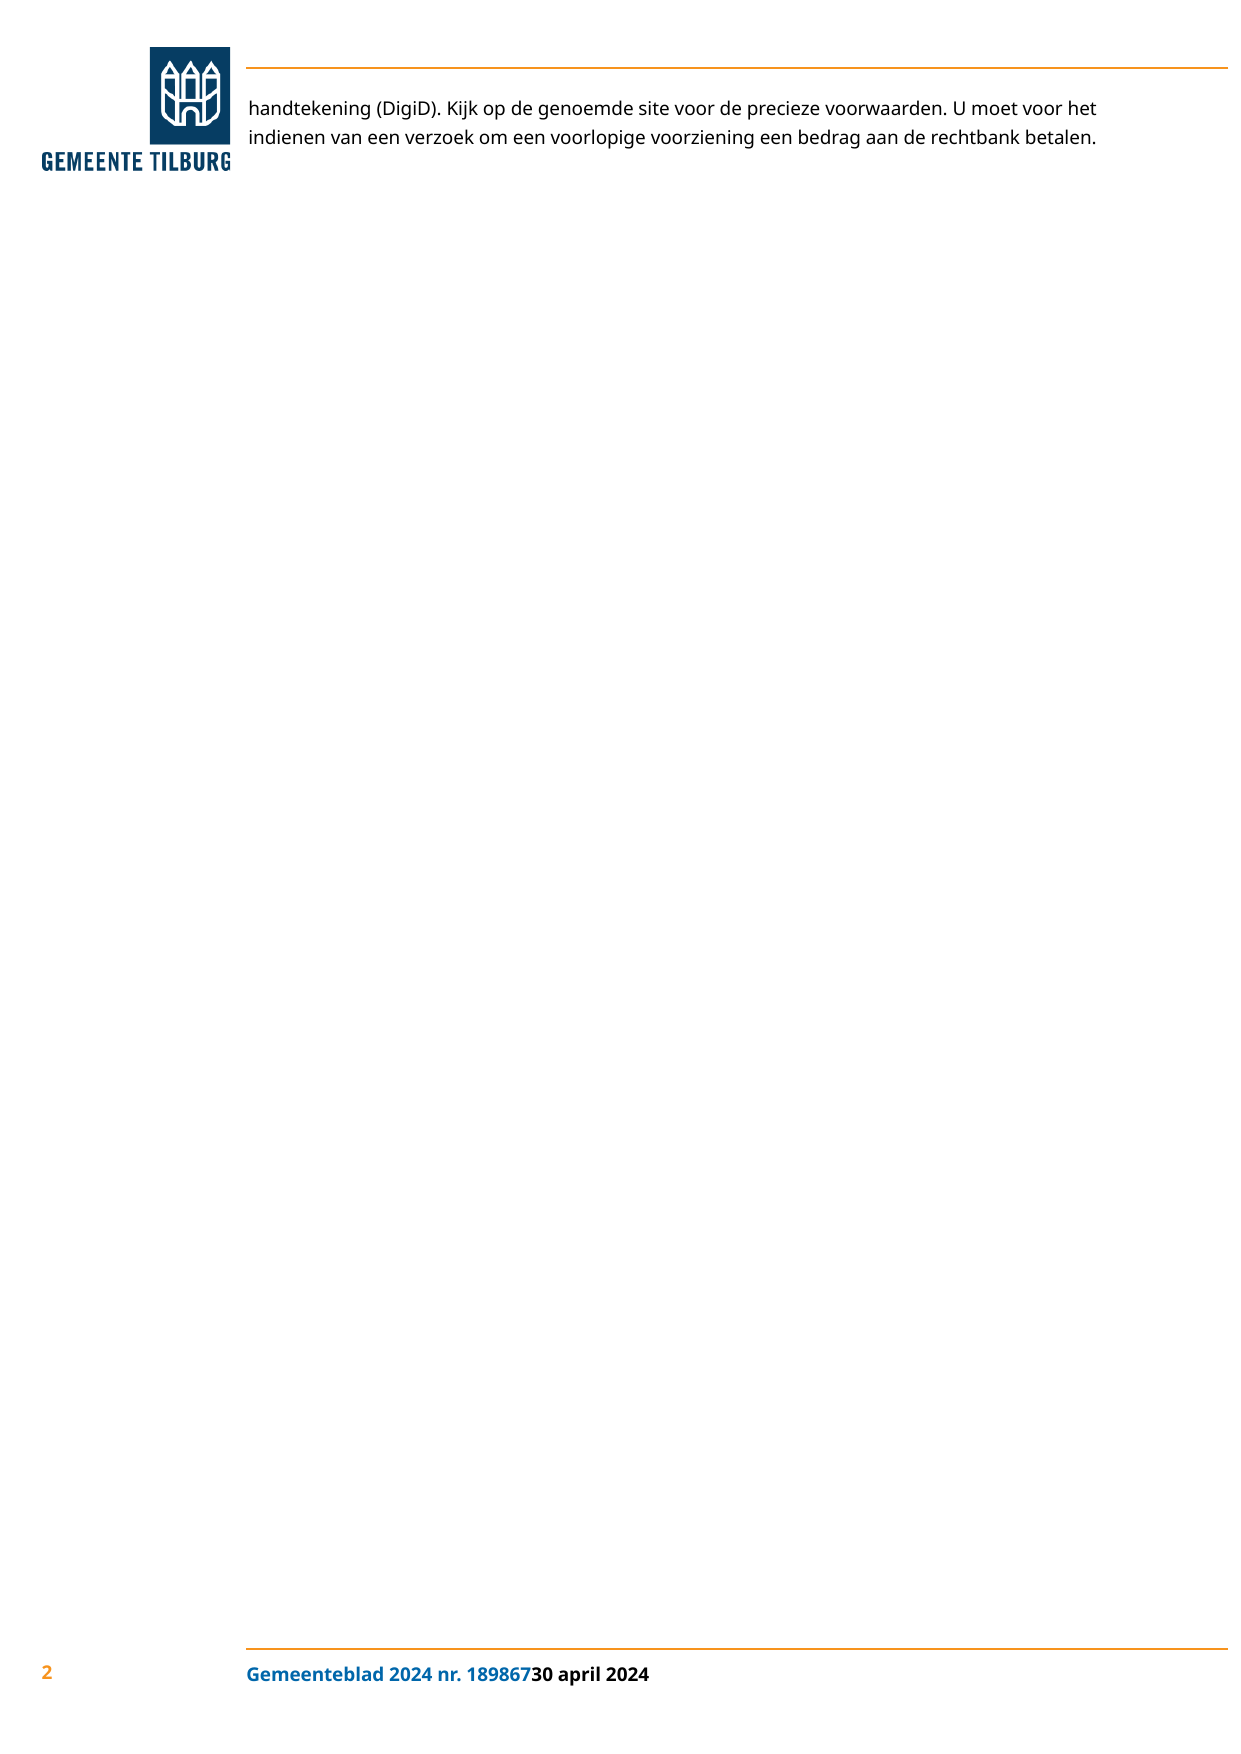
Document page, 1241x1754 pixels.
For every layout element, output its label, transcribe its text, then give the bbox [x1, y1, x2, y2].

picture [41, 47, 231, 172]
text handtekening (DigiD). Kijk op de genoemde site voor de precieze voorwaarden. U moet voor het indienen van een verzoek om een voorlopige voorziening een bedrag aan de rechtbank betalen. [248, 95, 1152, 150]
